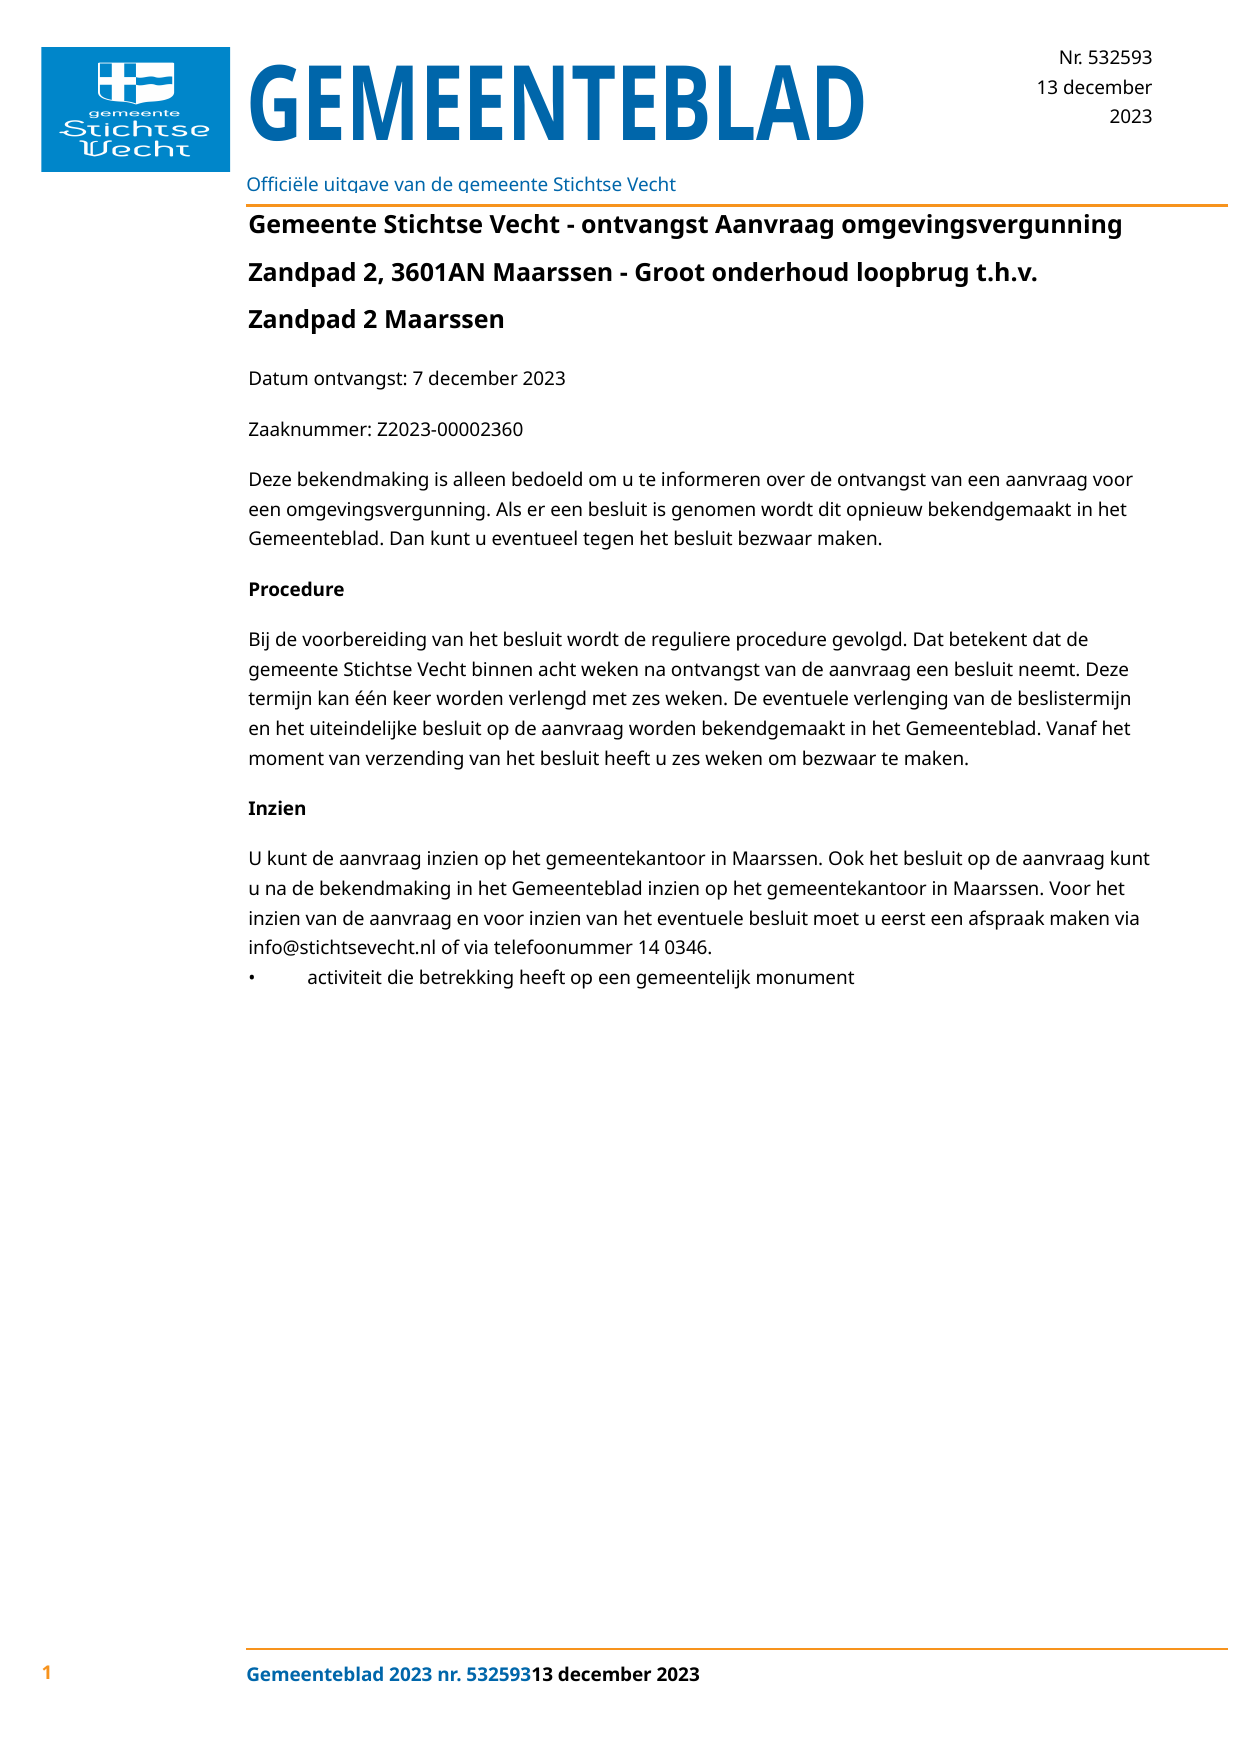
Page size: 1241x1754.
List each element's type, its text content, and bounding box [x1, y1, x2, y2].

list activiteit die betrekking heeft op een gemeentelijk monument [248, 964, 1152, 989]
picture [99, 63, 135, 101]
text Inzien [248, 795, 1152, 821]
text Gemeente Stichtse Vecht - ontvangst Aanvraag omgevingsvergunning Zandpad 2, 3601AN Maarssen - Groot onderhoud loopbrug t.h.v. Zandpad 2 Maarssen [248, 207, 1152, 336]
text Datum ontvangst: 7 december 2023 [248, 366, 1152, 391]
text Procedure [248, 576, 1152, 602]
text Deze bekendmaking is alleen bedoeld om u te informeren over de ontvangst van een aanvraag voor een omgevingsvergunning. Als er een besluit is genomen wordt dit opnieuw bekendgemaakt in het Gemeenteblad. Dan kunt u eventueel tegen het besluit bezwaar maken. [248, 466, 1152, 551]
text Bij de voorbereiding van het besluit wordt de reguliere procedure gevolgd. Dat betekent dat de gemeente Stichtse Vecht binnen acht weken na ontvangst van de aanvraag een besluit neemt. Deze termijn kan één keer worden verlengd met zes weken. De eventuele verlenging van de beslistermijn en het uiteindelijke besluit op de aanvraag worden bekendgemaakt in het Gemeenteblad. Vanaf het moment van verzending van het besluit heeft u zes weken om bezwaar te maken. [248, 626, 1152, 770]
text U kunt de aanvraag inzien op het gemeentekantoor in Maarssen. Ook het besluit op de aanvraag kunt u na de bekendmaking in het Gemeenteblad inzien op het gemeentekantoor in Maarssen. Voor het inzien van de aanvraag en voor inzien van het eventuele besluit moet u eerst een afspraak maken via info@stichtsevecht.nl of via telefoonummer 14 0346. [248, 846, 1152, 960]
picture [137, 63, 174, 103]
text Zaaknummer: Z2023-00002360 [248, 416, 1152, 442]
